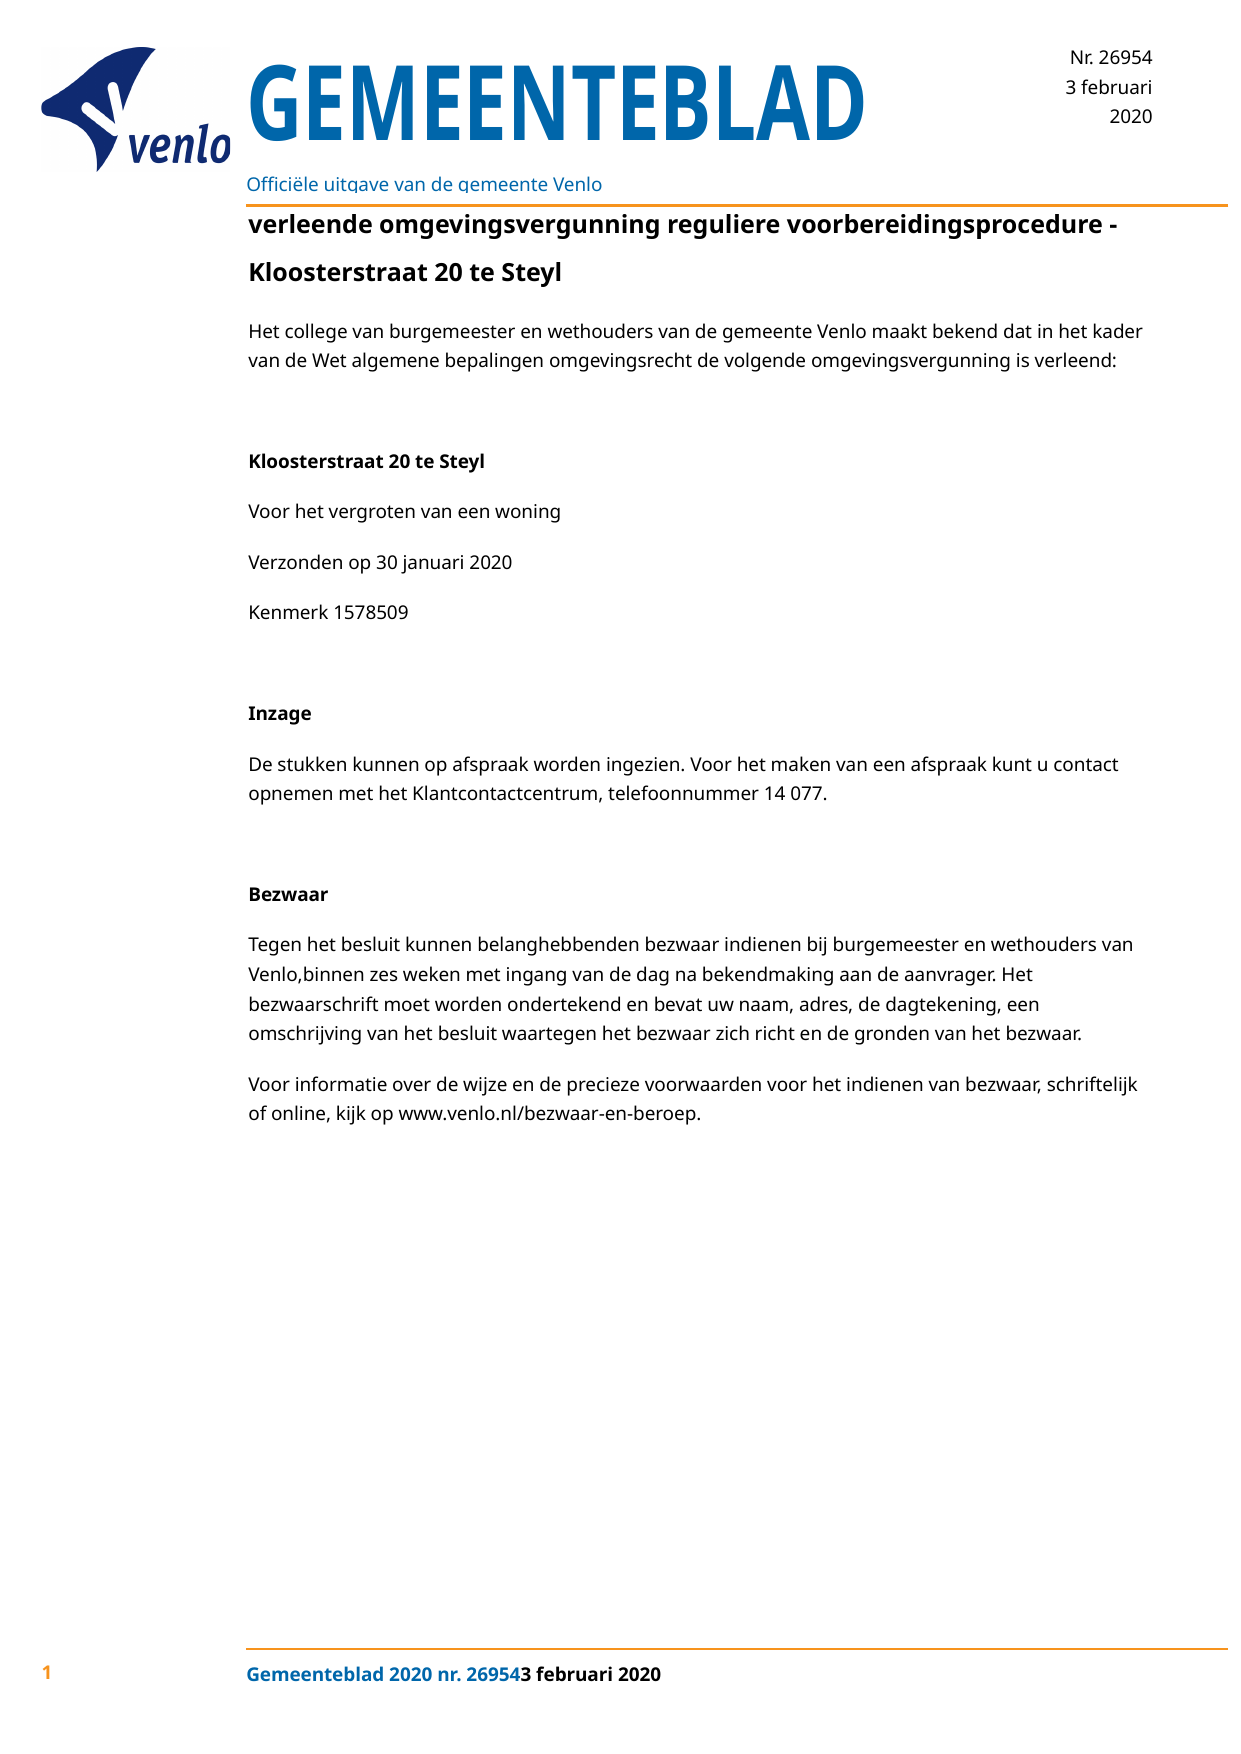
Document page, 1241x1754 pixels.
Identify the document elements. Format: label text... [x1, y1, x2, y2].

text Voor het vergroten van een woning [248, 499, 1152, 524]
text Tegen het besluit kunnen belanghebbenden bezwaar indienen bij burgemeester en wethouders van Venlo,binnen zes weken met ingang van de dag na bekendmaking aan de aanvrager. Het bezwaarschrift moet worden ondertekend en bevat uw naam, adres, de dagtekening, een omschrijving van het besluit waartegen het bezwaar zich richt en de gronden van het bezwaar. [248, 932, 1152, 1046]
text Kenmerk 1578509 [248, 599, 1152, 625]
text Kloosterstraat 20 te Steyl [248, 448, 1152, 474]
text De stukken kunnen op afspraak worden ingezien. Voor het maken van een afspraak kunt u contact opnemen met het Klantcontactcentrum, telefoonnummer 14 077. [248, 751, 1152, 806]
text Verzonden op 30 januari 2020 [248, 549, 1152, 575]
picture [41, 47, 231, 172]
text Bezwaar [248, 881, 1152, 907]
text verleende omgevingsvergunning reguliere voorbereidingsprocedure - Kloosterstraat 20 te Steyl [248, 207, 1152, 288]
text Inzage [248, 700, 1152, 726]
text Voor informatie over de wijze en de precieze voorwaarden voor het indienen van bezwaar, schriftelijk of online, kijk op www.venlo.nl/bezwaar-en-beroep. [248, 1071, 1152, 1126]
text Het college van burgemeester en wethouders van de gemeente Venlo maakt bekend dat in het kader van de Wet algemene bepalingen omgevingsrecht de volgende omgevingsvergunning is verleend: [248, 318, 1152, 373]
